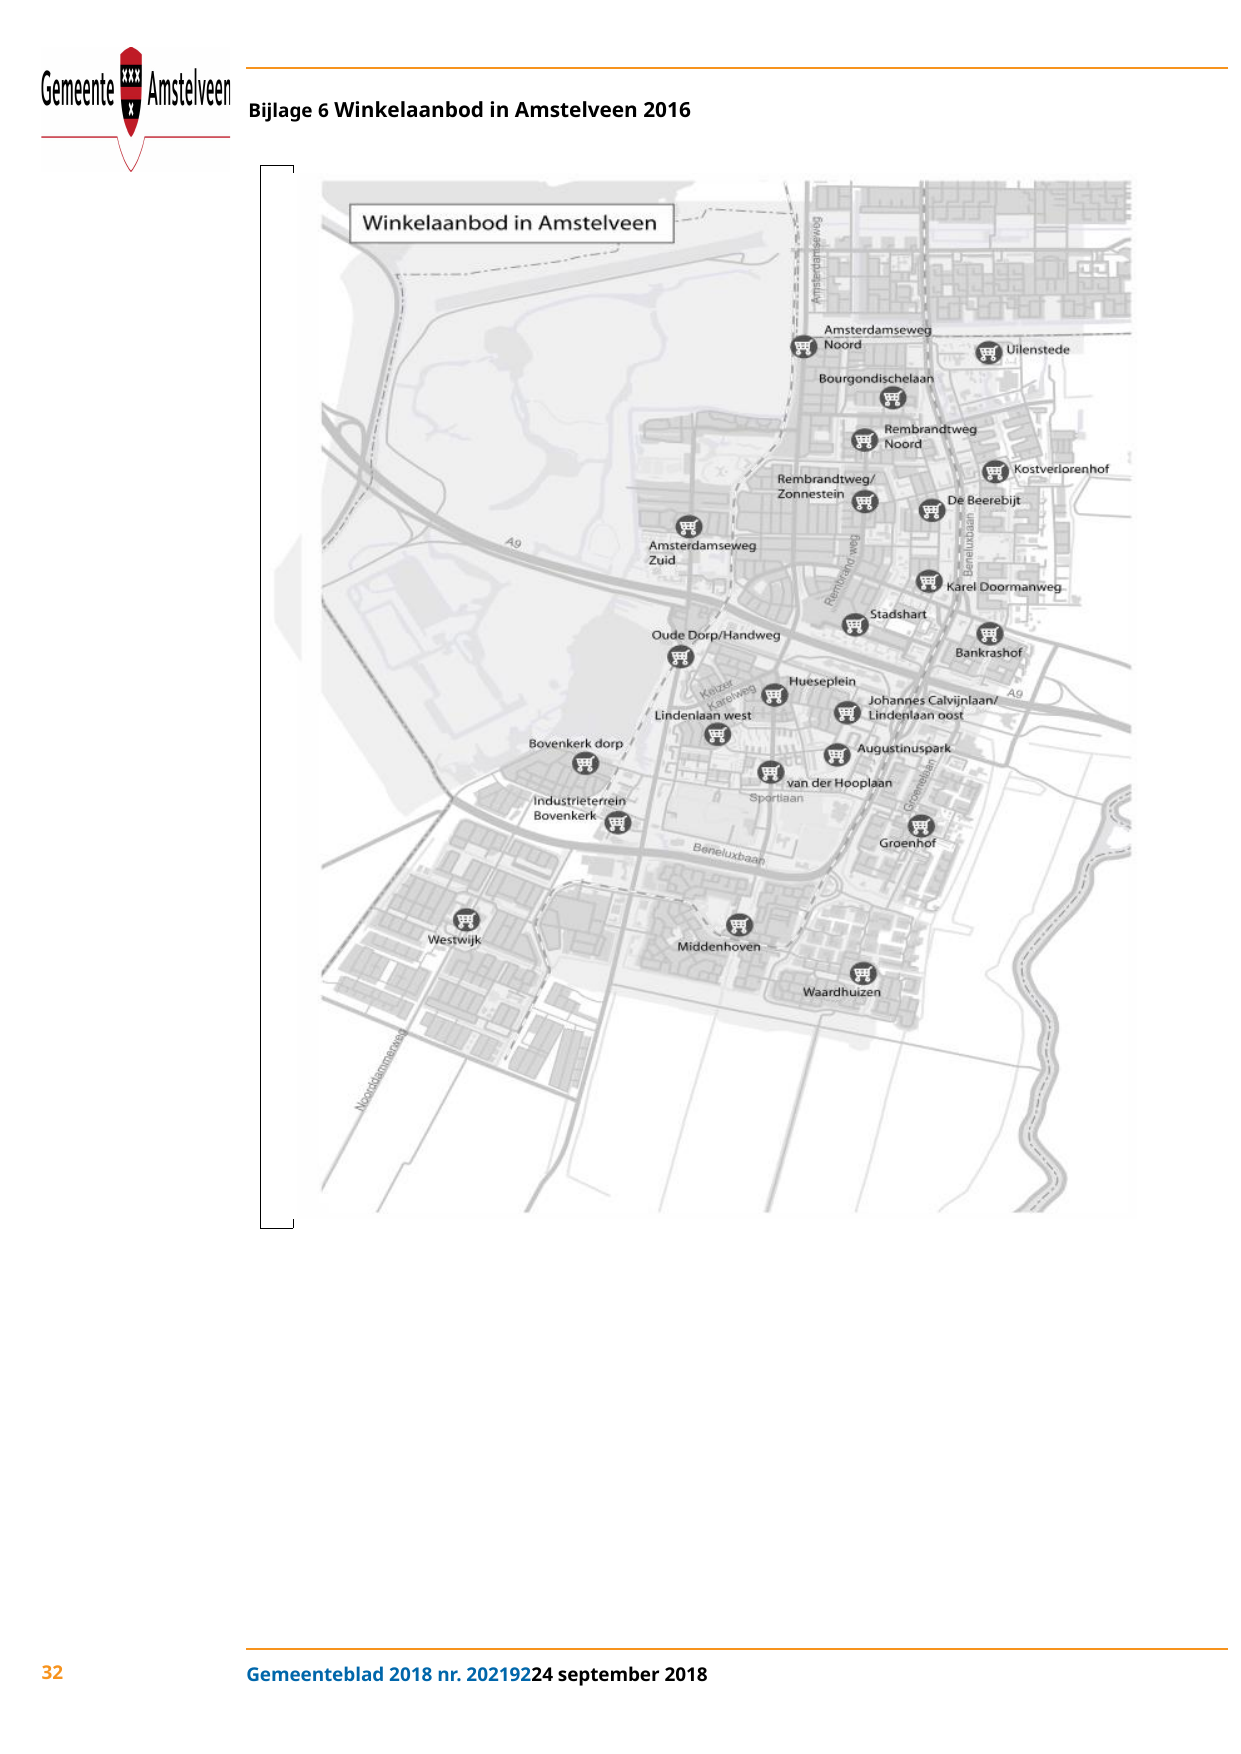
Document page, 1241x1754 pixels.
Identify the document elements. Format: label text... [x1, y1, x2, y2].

picture [41, 47, 231, 172]
text Bijlage 6 Winkelaanbod in Amstelveen 2016 [248, 95, 1152, 123]
picture [268, 173, 1138, 1219]
